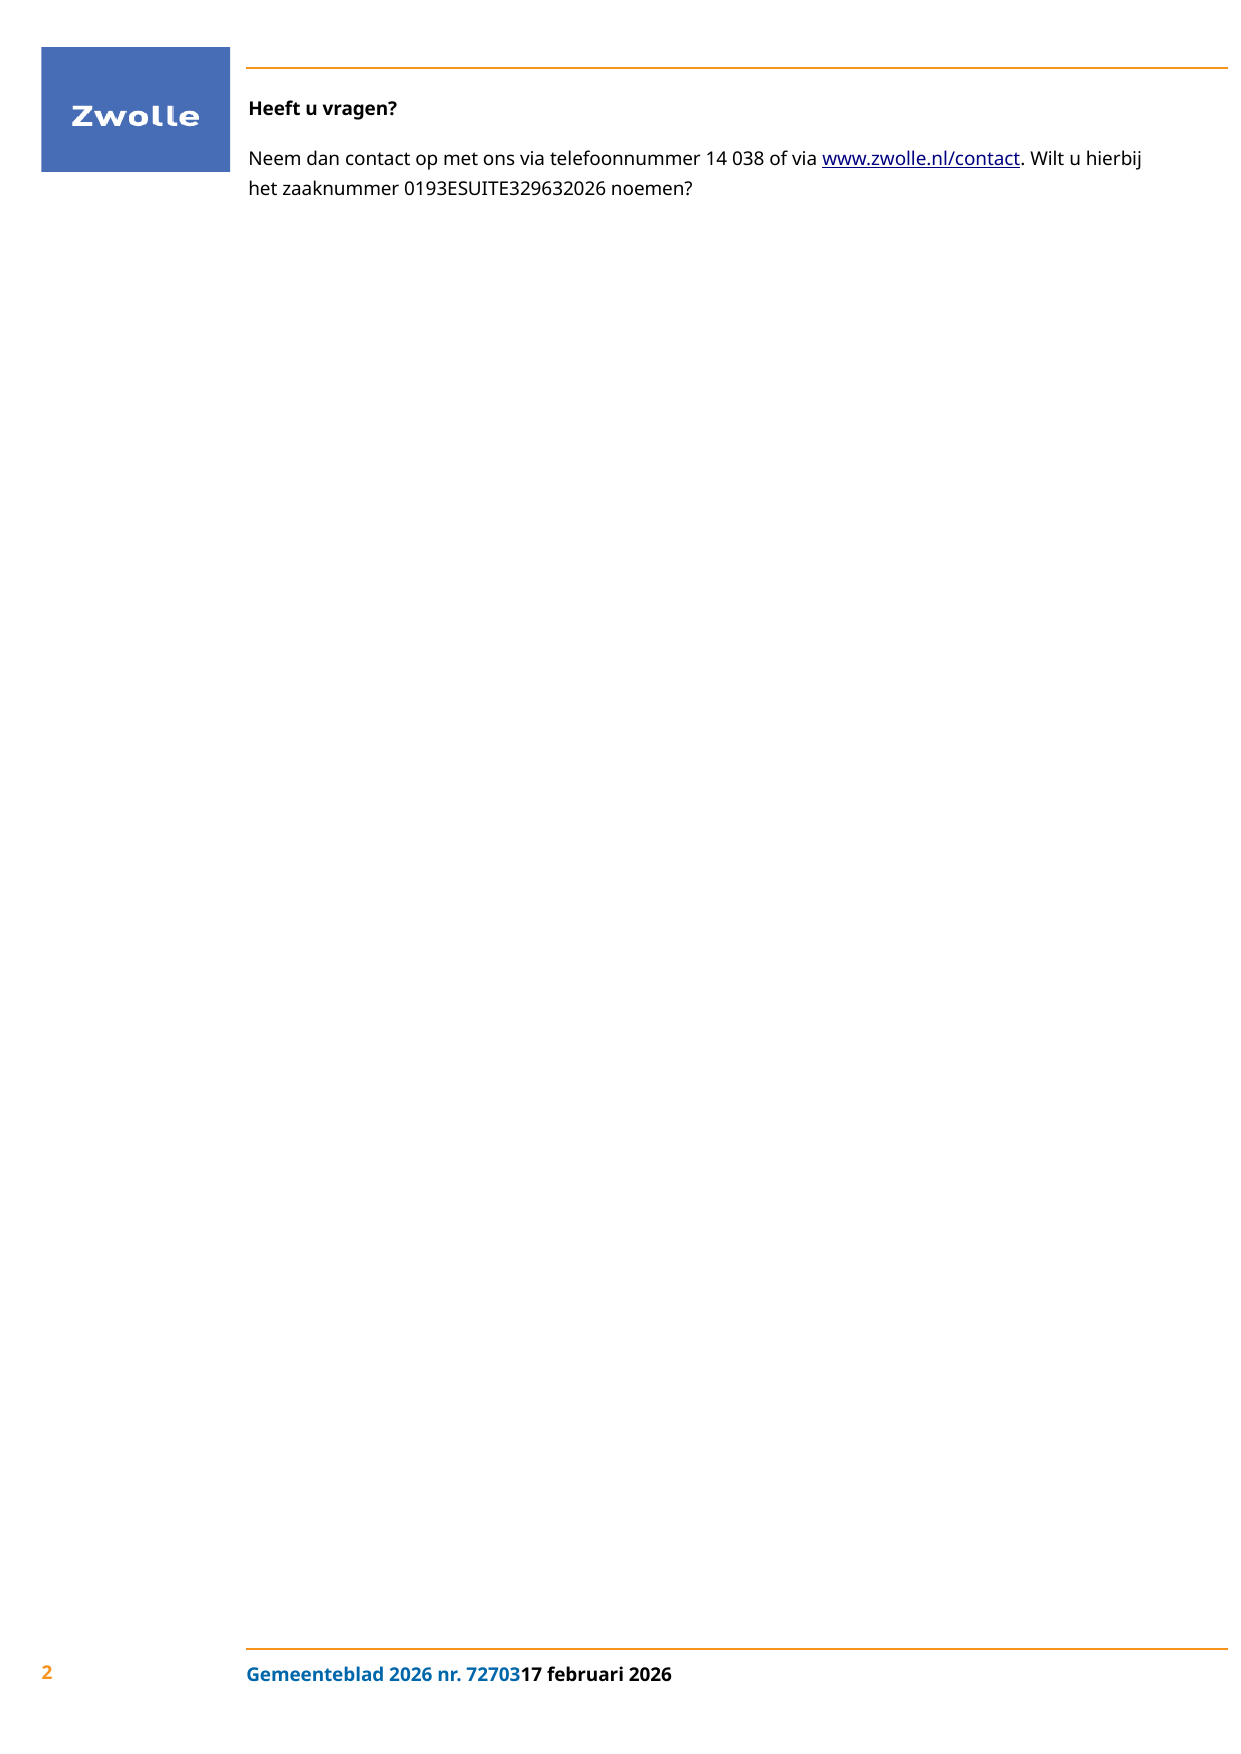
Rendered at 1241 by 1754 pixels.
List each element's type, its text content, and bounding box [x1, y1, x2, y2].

text Neem dan contact op met ons via telefoonnummer 14 038 of via www.zwolle.nl/contact. Wilt u hierbij het zaaknummer 0193ESUITE329632026 noemen? [248, 145, 1152, 201]
picture [41, 47, 231, 172]
text Heeft u vragen? [248, 95, 1152, 121]
